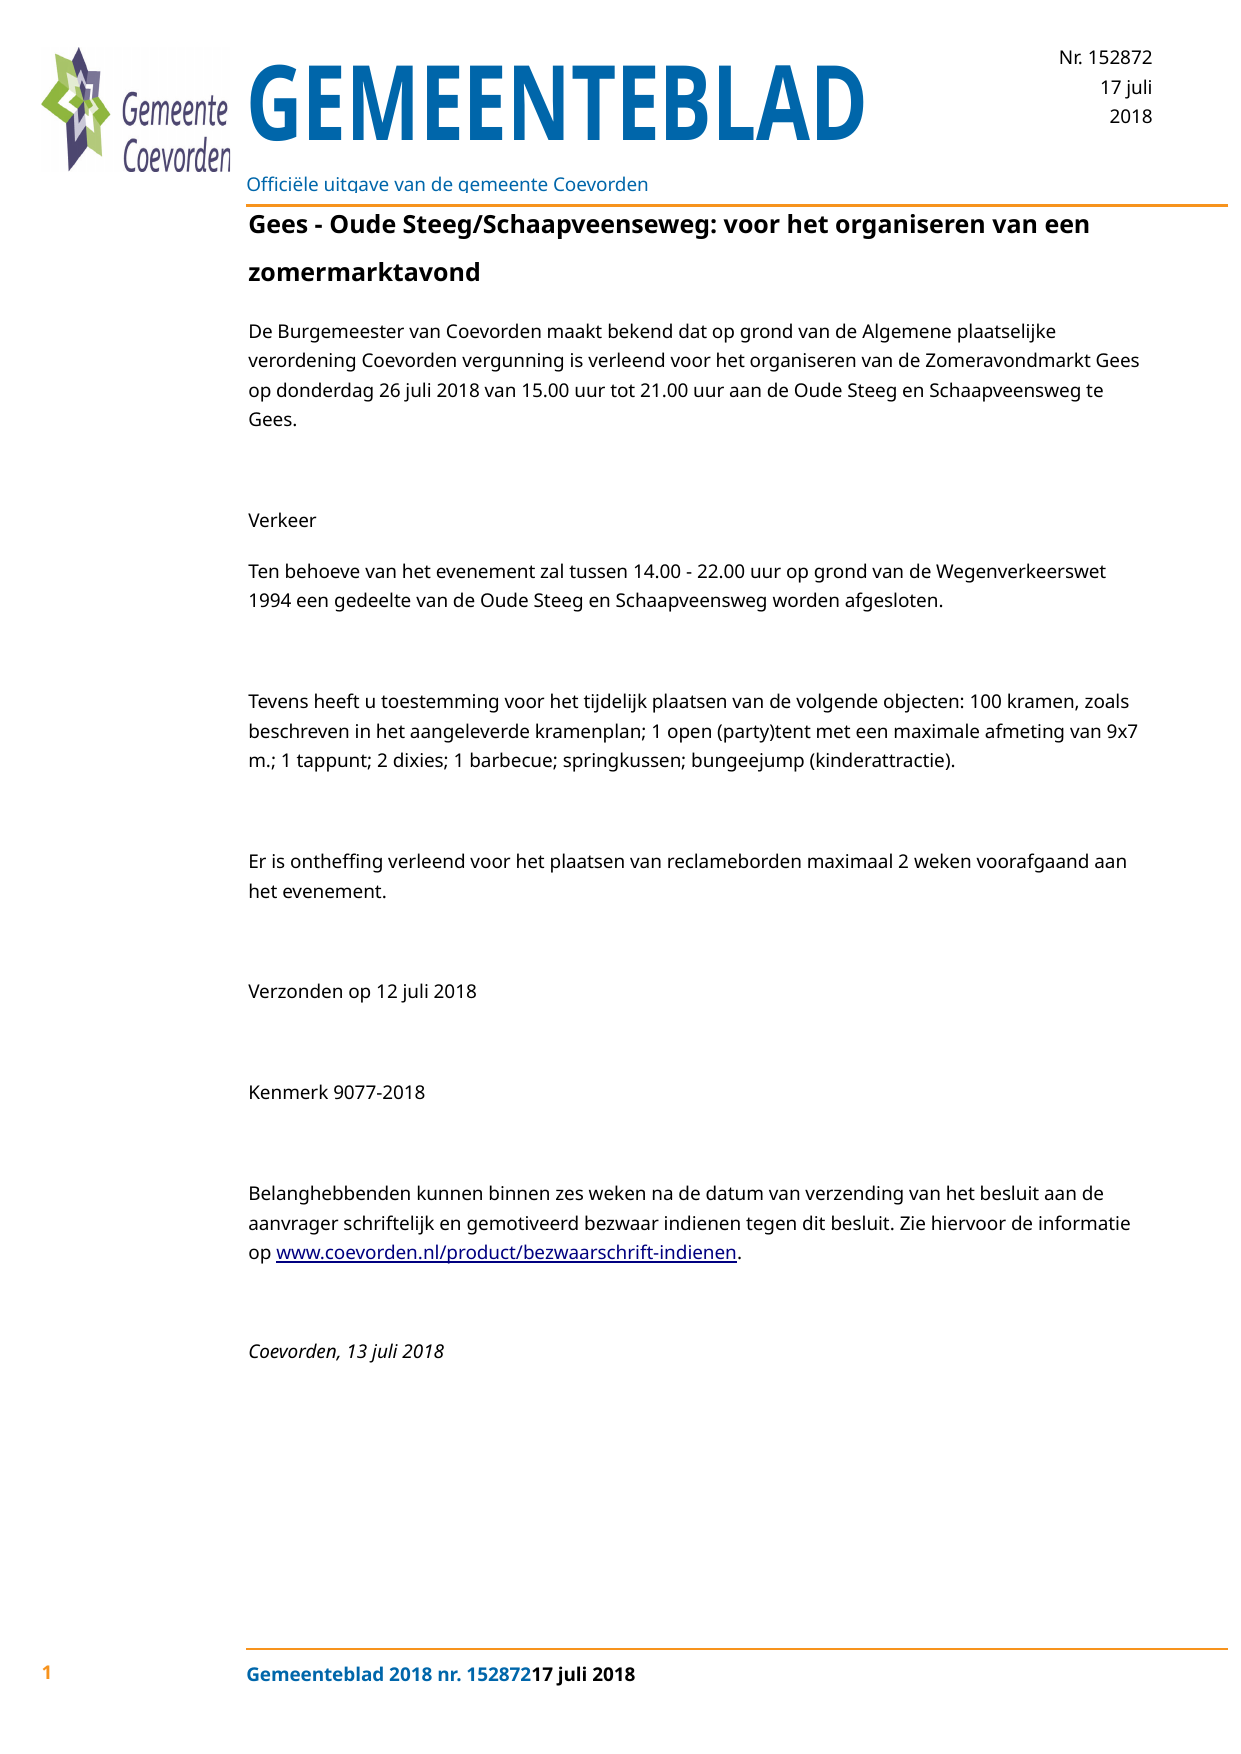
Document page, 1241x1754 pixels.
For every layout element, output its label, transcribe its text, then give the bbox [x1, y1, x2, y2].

text Gees - Oude Steeg/Schaapveenseweg: voor het organiseren van een zomermarktavond [248, 207, 1152, 288]
text Belanghebbenden kunnen binnen zes weken na de datum van verzending van het besluit aan de aanvrager schriftelijk en gemotiveerd bezwaar indienen tegen dit besluit. Zie hiervoor de informatie op www.coevorden.nl/product/bezwaarschrift-indienen. [248, 1180, 1152, 1265]
text Verzonden op 12 juli 2018 [248, 979, 1152, 1004]
text Tevens heeft u toestemming voor het tijdelijk plaatsen van de volgende objecten: 100 kramen, zoals beschreven in het aangeleverde kramenplan; 1 open (party)tent met een maximale afmeting van 9x7 m.; 1 tappunt; 2 dixies; 1 barbecue; springkussen; bungeejump (kinderattractie). [248, 688, 1152, 773]
text Kenmerk 9077-2018 [248, 1079, 1152, 1105]
text Coevorden, 13 juli 2018 [248, 1338, 1152, 1363]
picture [41, 47, 231, 172]
text Verkeer [248, 507, 1152, 533]
text De Burgemeester van Coevorden maakt bekend dat op grond van de Algemene plaatselijke verordening Coevorden vergunning is verleend voor het organiseren van de Zomeravondmarkt Gees op donderdag 26 juli 2018 van 15.00 uur tot 21.00 uur aan de Oude Steeg en Schaapveensweg te Gees. [248, 318, 1152, 432]
text Er is ontheffing verleend voor het plaatsen van reclameborden maximaal 2 weken voorafgaand aan het evenement. [248, 848, 1152, 904]
text Ten behoeve van het evenement zal tussen 14.00 - 22.00 uur op grond van de Wegenverkeerswet 1994 een gedeelte van de Oude Steeg en Schaapveensweg worden afgesloten. [248, 558, 1152, 613]
